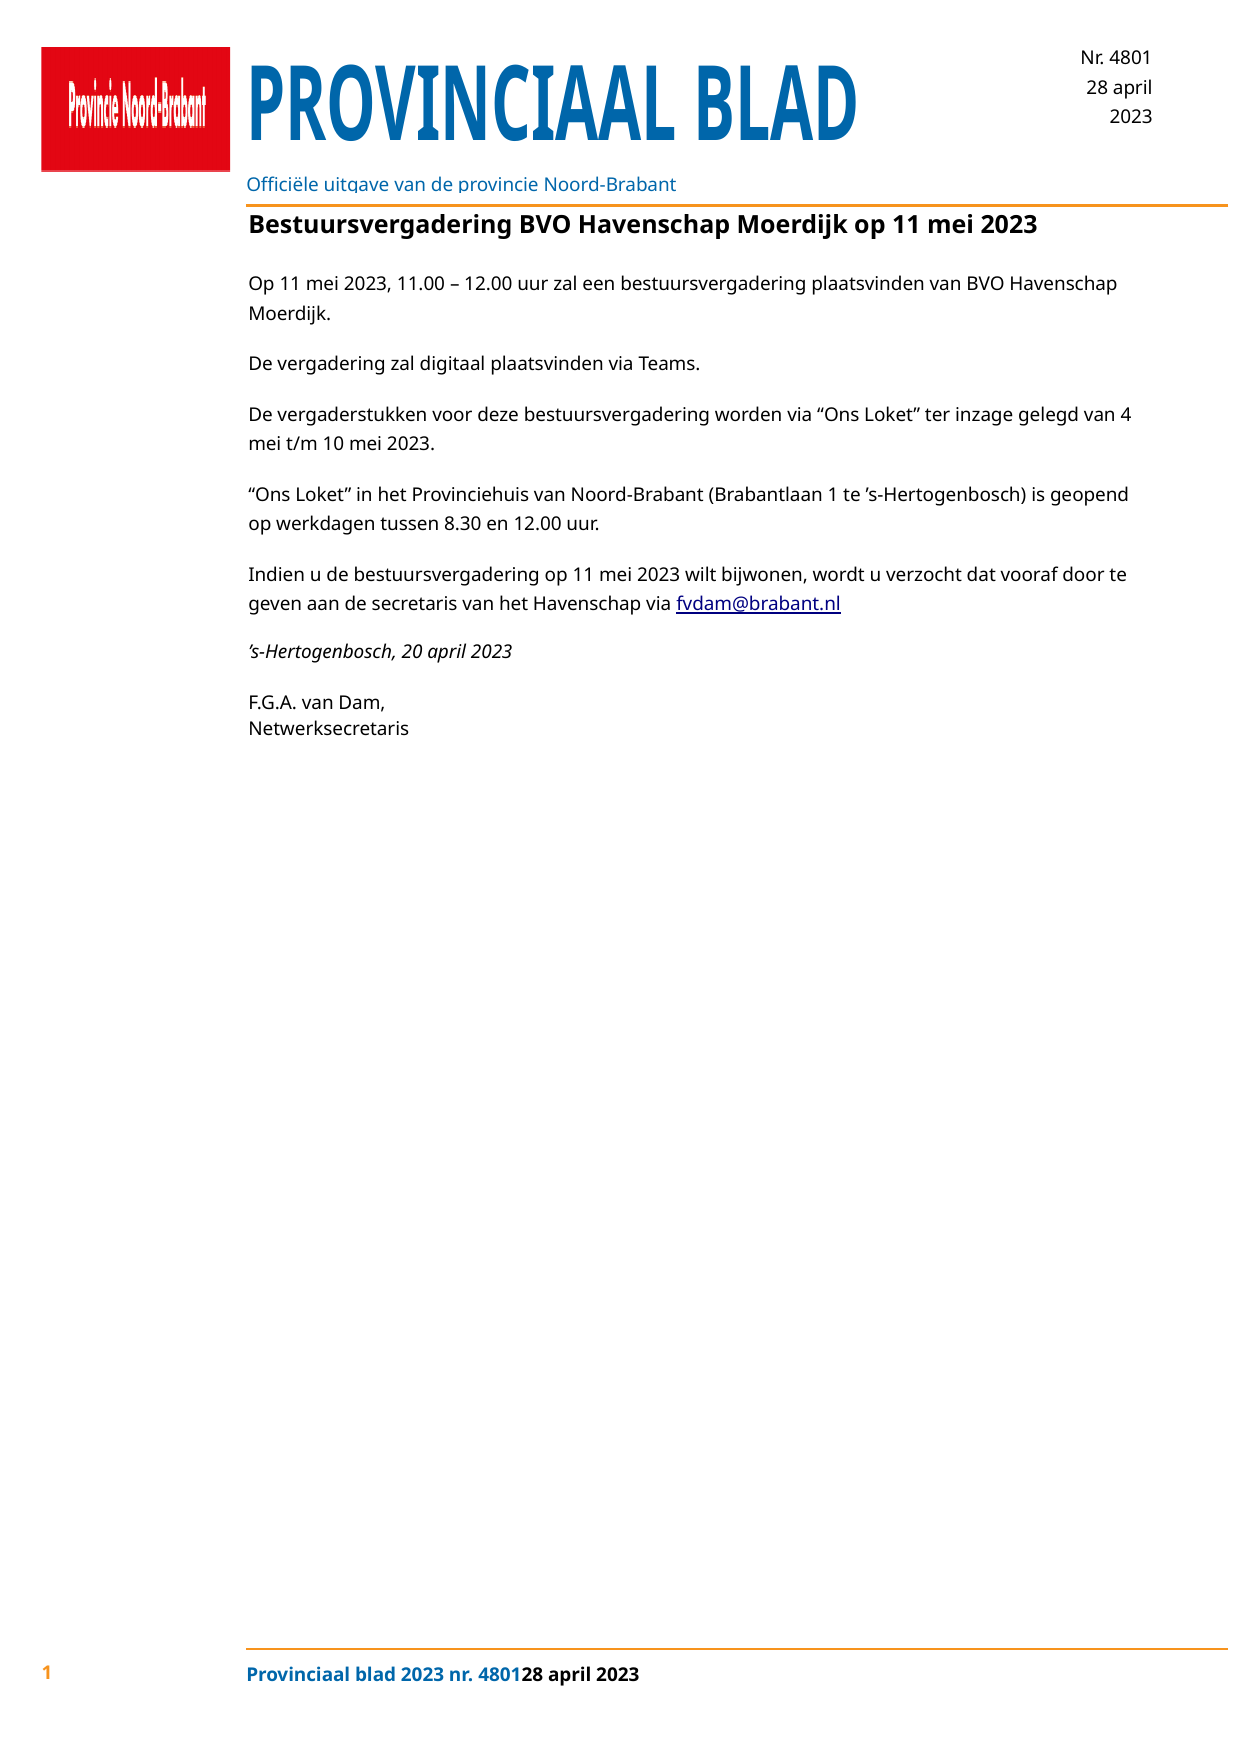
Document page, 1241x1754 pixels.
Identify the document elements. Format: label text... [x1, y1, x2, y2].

text ’s-Hertogenbosch, 20 april 2023 [248, 638, 1152, 664]
picture [41, 47, 231, 172]
text “Ons Loket” in het Provinciehuis van Noord-Brabant (Brabantlaan 1 te ’s-Hertogenbosch) is geopend op werkdagen tussen 8.30 en 12.00 uur. [248, 481, 1152, 536]
text De vergadering zal digitaal plaatsvinden via Teams. [248, 350, 1152, 376]
text F.G.A. van Dam, [248, 689, 1152, 715]
text Netwerksecretaris [248, 715, 1152, 741]
text Bestuursvergadering BVO Havenschap Moerdijk op 11 mei 2023 [248, 207, 1152, 241]
text Indien u de bestuursvergadering op 11 mei 2023 wilt bijwonen, wordt u verzocht dat vooraf door te geven aan de secretaris van het Havenschap via fvdam@brabant.nl [248, 561, 1152, 616]
text Op 11 mei 2023, 11.00 – 12.00 uur zal een bestuursvergadering plaatsvinden van BVO Havenschap Moerdijk. [248, 270, 1152, 326]
text De vergaderstukken voor deze bestuursvergadering worden via “Ons Loket” ter inzage gelegd van 4 mei t/m 10 mei 2023. [248, 401, 1152, 456]
